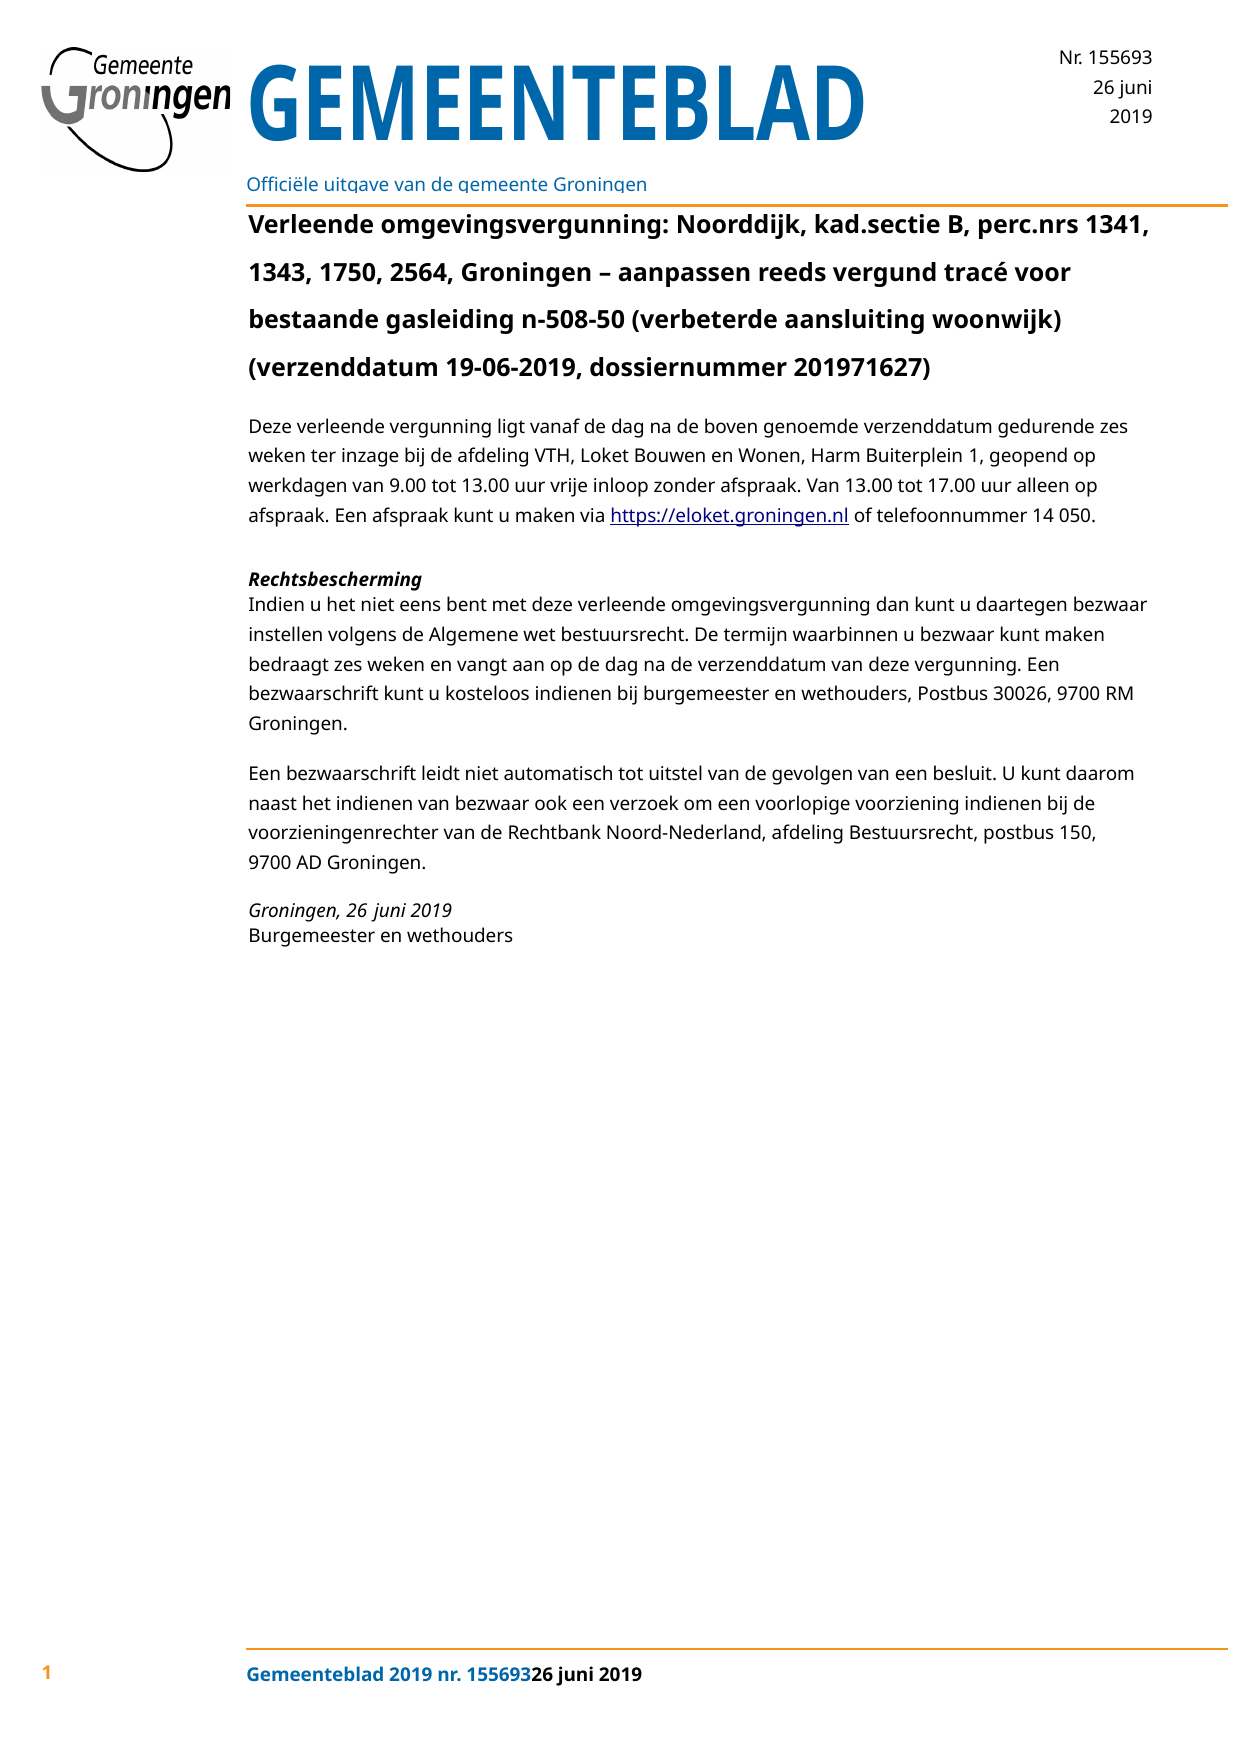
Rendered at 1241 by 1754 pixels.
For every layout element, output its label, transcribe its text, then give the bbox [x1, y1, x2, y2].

picture [41, 47, 231, 172]
text Burgemeester en wethouders [248, 923, 1152, 948]
text Deze verleende vergunning ligt vanaf de dag na de boven genoemde verzenddatum gedurende zes weken ter inzage bij de afdeling VTH, Loket Bouwen en Wonen, Harm Buiterplein 1, geopend op werkdagen van 9.00 tot 13.00 uur vrije inloop zonder afspraak. Van 13.00 tot 17.00 uur alleen op afspraak. Een afspraak kunt u maken via https://eloket.groningen.nl of telefoonnummer 14 050. [248, 413, 1152, 528]
text Indien u het niet eens bent met deze verleende omgevingsvergunning dan kunt u daartegen bezwaar instellen volgens de Algemene wet bestuursrecht. De termijn waarbinnen u bezwaar kunt maken bedraagt zes weken en vangt aan op de dag na de verzenddatum van deze vergunning. Een bezwaarschrift kunt u kosteloos indienen bij burgemeester en wethouders, Postbus 30026, 9700 RM Groningen. [248, 592, 1152, 736]
text Een bezwaarschrift leidt niet automatisch tot uitstel van de gevolgen van een besluit. U kunt daarom naast het indienen van bezwaar ook een verzoek om een voorlopige voorziening indienen bij de voorzieningenrechter van de Rechtbank Noord-Nederland, afdeling Bestuursrecht, postbus 150, 9700 AD Groningen. [248, 760, 1152, 875]
text Groningen, 26 juni 2019 [248, 897, 1152, 923]
text Verleende omgevingsvergunning: Noorddijk, kad.sectie B, perc.nrs 1341, 1343, 1750, 2564, Groningen – aanpassen reeds vergund tracé voor bestaande gasleiding n-508-50 (verbeterde aansluiting woonwijk) (verzenddatum 19-06-2019, dossiernummer 201971627) [248, 207, 1152, 384]
text Rechtsbescherming [248, 566, 1152, 592]
